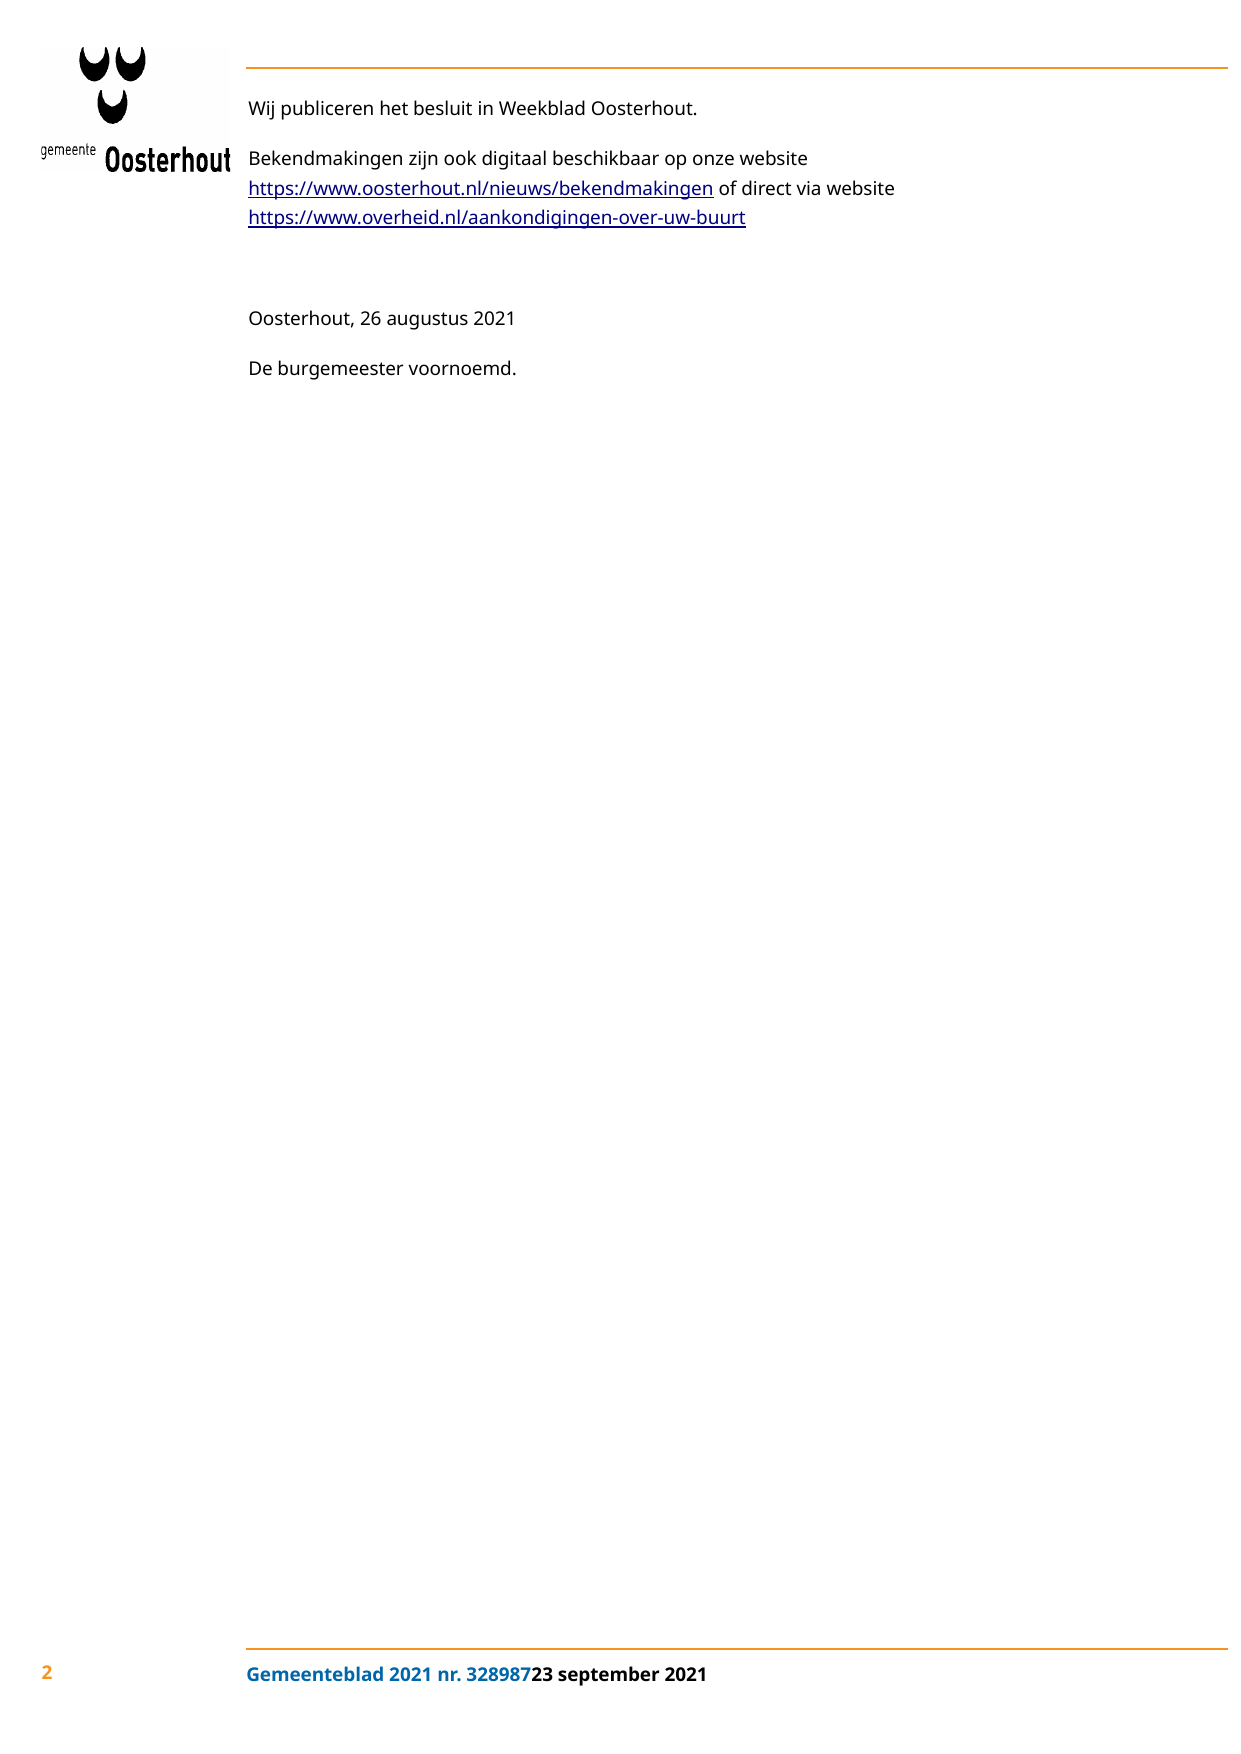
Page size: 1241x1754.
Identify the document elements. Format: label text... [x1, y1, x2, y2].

text Wij publiceren het besluit in Weekblad Oosterhout. [248, 95, 1152, 121]
text Bekendmakingen zijn ook digitaal beschikbaar op onze website https://www.oosterhout.nl/nieuws/bekendmakingen of direct via website https://www.overheid.nl/aankondigingen-over-uw-buurt [248, 145, 1152, 230]
picture [41, 47, 231, 172]
text Oosterhout, 26 augustus 2021 [248, 305, 1152, 331]
text De burgemeester voornoemd. [248, 356, 1152, 381]
